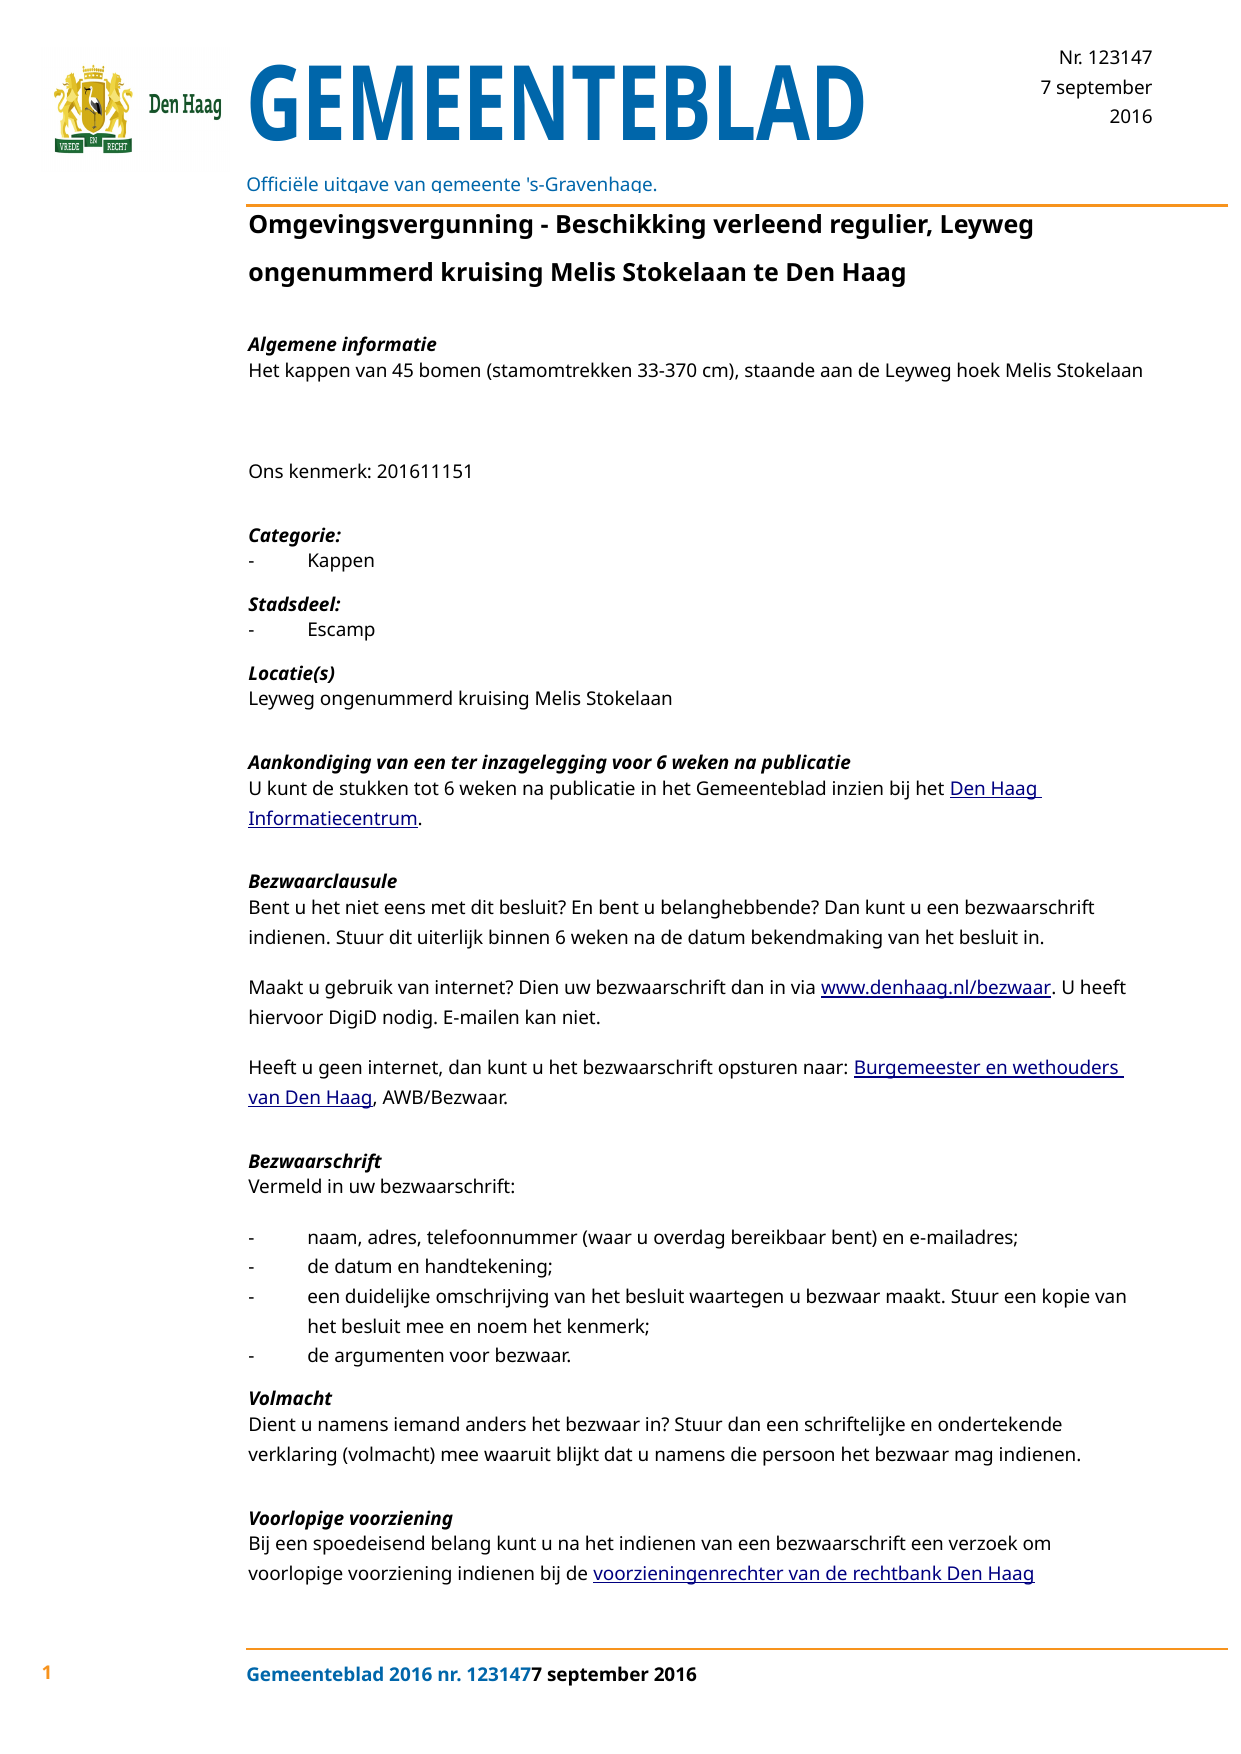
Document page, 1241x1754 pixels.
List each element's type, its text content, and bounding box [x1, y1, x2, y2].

text Leyweg ongenummerd kruising Melis Stokelaan [248, 685, 1152, 711]
text Bent u het niet eens met dit besluit? En bent u belanghebbende? Dan kunt u een bezwaarschrift indienen. Stuur dit uiterlijk binnen 6 weken na de datum bekendmaking van het besluit in. [248, 894, 1152, 950]
text Bezwaarclausule [248, 869, 1152, 894]
text Bezwaarschrift [248, 1148, 1152, 1174]
text U kunt de stukken tot 6 weken na publicatie in het Gemeenteblad inzien bij het Den Haag Informatiecentrum. [248, 775, 1152, 830]
text Ons kenmerk: 201611151 [248, 458, 1152, 484]
text Algemene informatie [248, 331, 1152, 357]
text Vermeld in uw bezwaarschrift: [248, 1174, 1152, 1199]
text Locatie(s) [248, 660, 1152, 685]
text Dient u namens iemand anders het bezwaar in? Stuur dan een schriftelijke en ondertekende verklaring (volmacht) mee waaruit blijkt dat u namens die persoon het bezwaar mag indienen. [248, 1411, 1152, 1467]
list een duidelijke omschrijving van het besluit waartegen u bezwaar maakt. Stuur een kopie van het besluit mee en noem het kenmerk; [248, 1283, 1152, 1338]
list de datum en handtekening; [248, 1254, 1152, 1279]
text Categorie: [248, 522, 1152, 548]
text Het kappen van 45 bomen (stamomtrekken 33-370 cm), staande aan de Leyweg hoek Melis Stokelaan [248, 357, 1152, 383]
text Heeft u geen internet, dan kunt u het bezwaarschrift opsturen naar: Burgemeester en wethouders van Den Haag, AWB/Bezwaar. [248, 1054, 1152, 1110]
list Kappen [248, 548, 1152, 573]
text Stadsdeel: [248, 591, 1152, 617]
text Volmacht [248, 1386, 1152, 1411]
picture [41, 47, 231, 172]
text Bij een spoedeisend belang kunt u na het indienen van een bezwaarschrift een verzoek om voorlopige voorziening indienen bij de voorzieningenrechter van de rechtbank Den Haag [248, 1531, 1152, 1586]
text Aankondiging van een ter inzagelegging voor 6 weken na publicatie [248, 749, 1152, 775]
list Escamp [248, 617, 1152, 642]
text Maakt u gebruik van internet? Dien uw bezwaarschrift dan in via www.denhaag.nl/bezwaar. U heeft hiervoor DigiD nodig. E-mailen kan niet. [248, 974, 1152, 1030]
list naam, adres, telefoonnummer (waar u overdag bereikbaar bent) en e-mailadres; [248, 1224, 1152, 1250]
text Voorlopige voorziening [248, 1505, 1152, 1531]
text Omgevingsvergunning - Beschikking verleend regulier, Leyweg ongenummerd kruising Melis Stokelaan te Den Haag [248, 207, 1152, 288]
list de argumenten voor bezwaar. [248, 1342, 1152, 1368]
